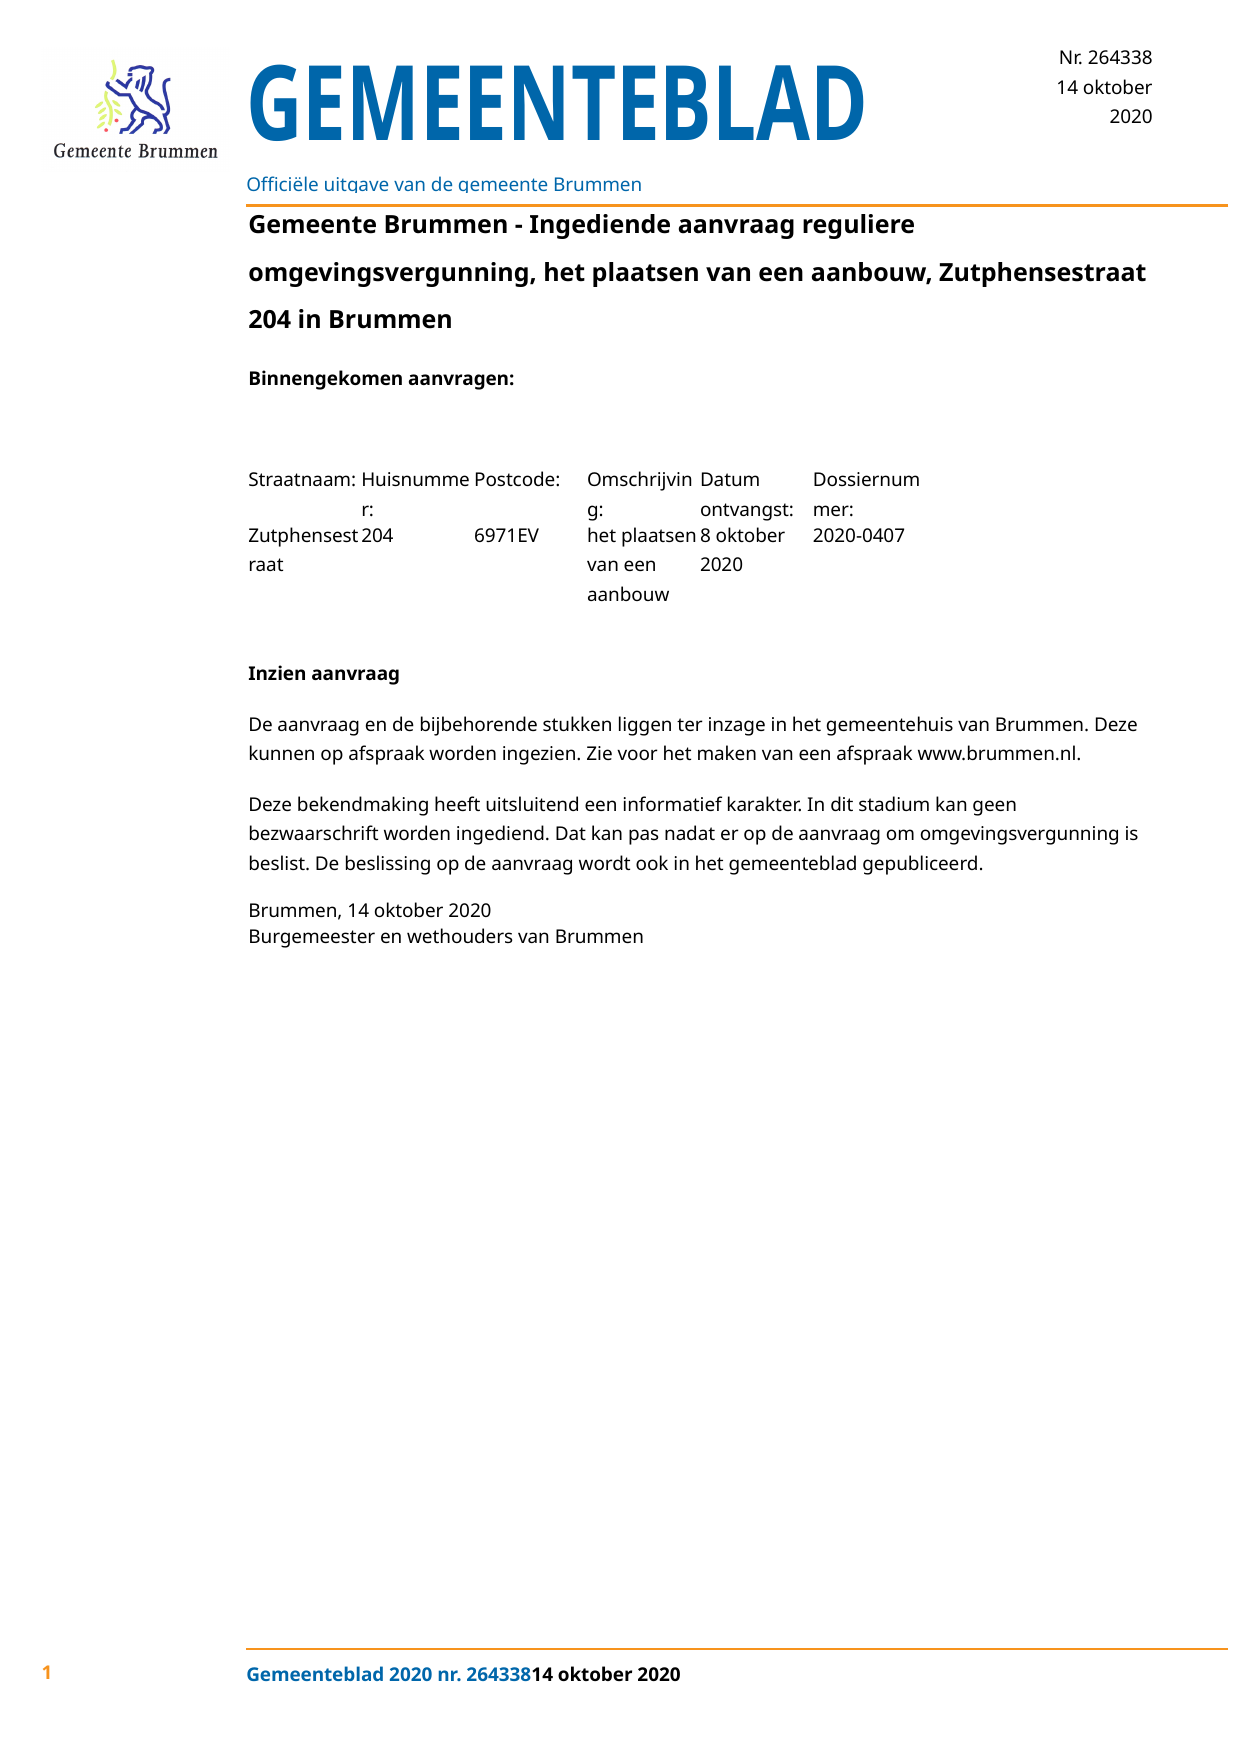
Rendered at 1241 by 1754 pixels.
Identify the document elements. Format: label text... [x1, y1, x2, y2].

text Inzien aanvraag [248, 660, 1152, 686]
text Gemeente Brummen - Ingediende aanvraag reguliere omgevingsvergunning, het plaatsen van een aanbouw, Zutphensestraat 204 in Brummen [248, 207, 1152, 336]
picture [41, 47, 231, 172]
text Binnengekomen aanvragen: [248, 366, 1152, 391]
table_cell 2020-0407 [813, 522, 926, 607]
text Deze bekendmaking heeft uitsluitend een informatief karakter. In dit stadium kan geen bezwaarschrift worden ingediend. Dat kan pas nadat er op de aanvraag om omgevingsvergunning is beslist. De beslissing op de aanvraag wordt ook in het gemeenteblad gepubliceerd. [248, 791, 1152, 876]
table_header Huisnummer: [361, 466, 474, 522]
table_header Datum ontvangst: [700, 466, 813, 522]
table_cell [926, 522, 1038, 607]
text Brummen, 14 oktober 2020 [248, 898, 1152, 923]
table_cell 204 [361, 522, 474, 607]
table_cell 6971EV [474, 522, 587, 607]
table_cell [1039, 522, 1152, 607]
table_header [1039, 466, 1152, 522]
table_header Straatnaam: [248, 466, 361, 522]
table_header [926, 466, 1038, 522]
table_cell Zutphensestraat [248, 522, 361, 607]
table_cell het plaatsen van een aanbouw [587, 522, 700, 607]
table_cell 8 oktober 2020 [700, 522, 813, 607]
table_header Dossiernummer: [813, 466, 926, 522]
text Burgemeester en wethouders van Brummen [248, 923, 1152, 949]
table_header Omschrijving: [587, 466, 700, 522]
text De aanvraag en de bijbehorende stukken liggen ter inzage in het gemeentehuis van Brummen. Deze kunnen op afspraak worden ingezien. Zie voor het maken van een afspraak www.brummen.nl. [248, 711, 1152, 766]
table_header Postcode: [474, 466, 587, 522]
